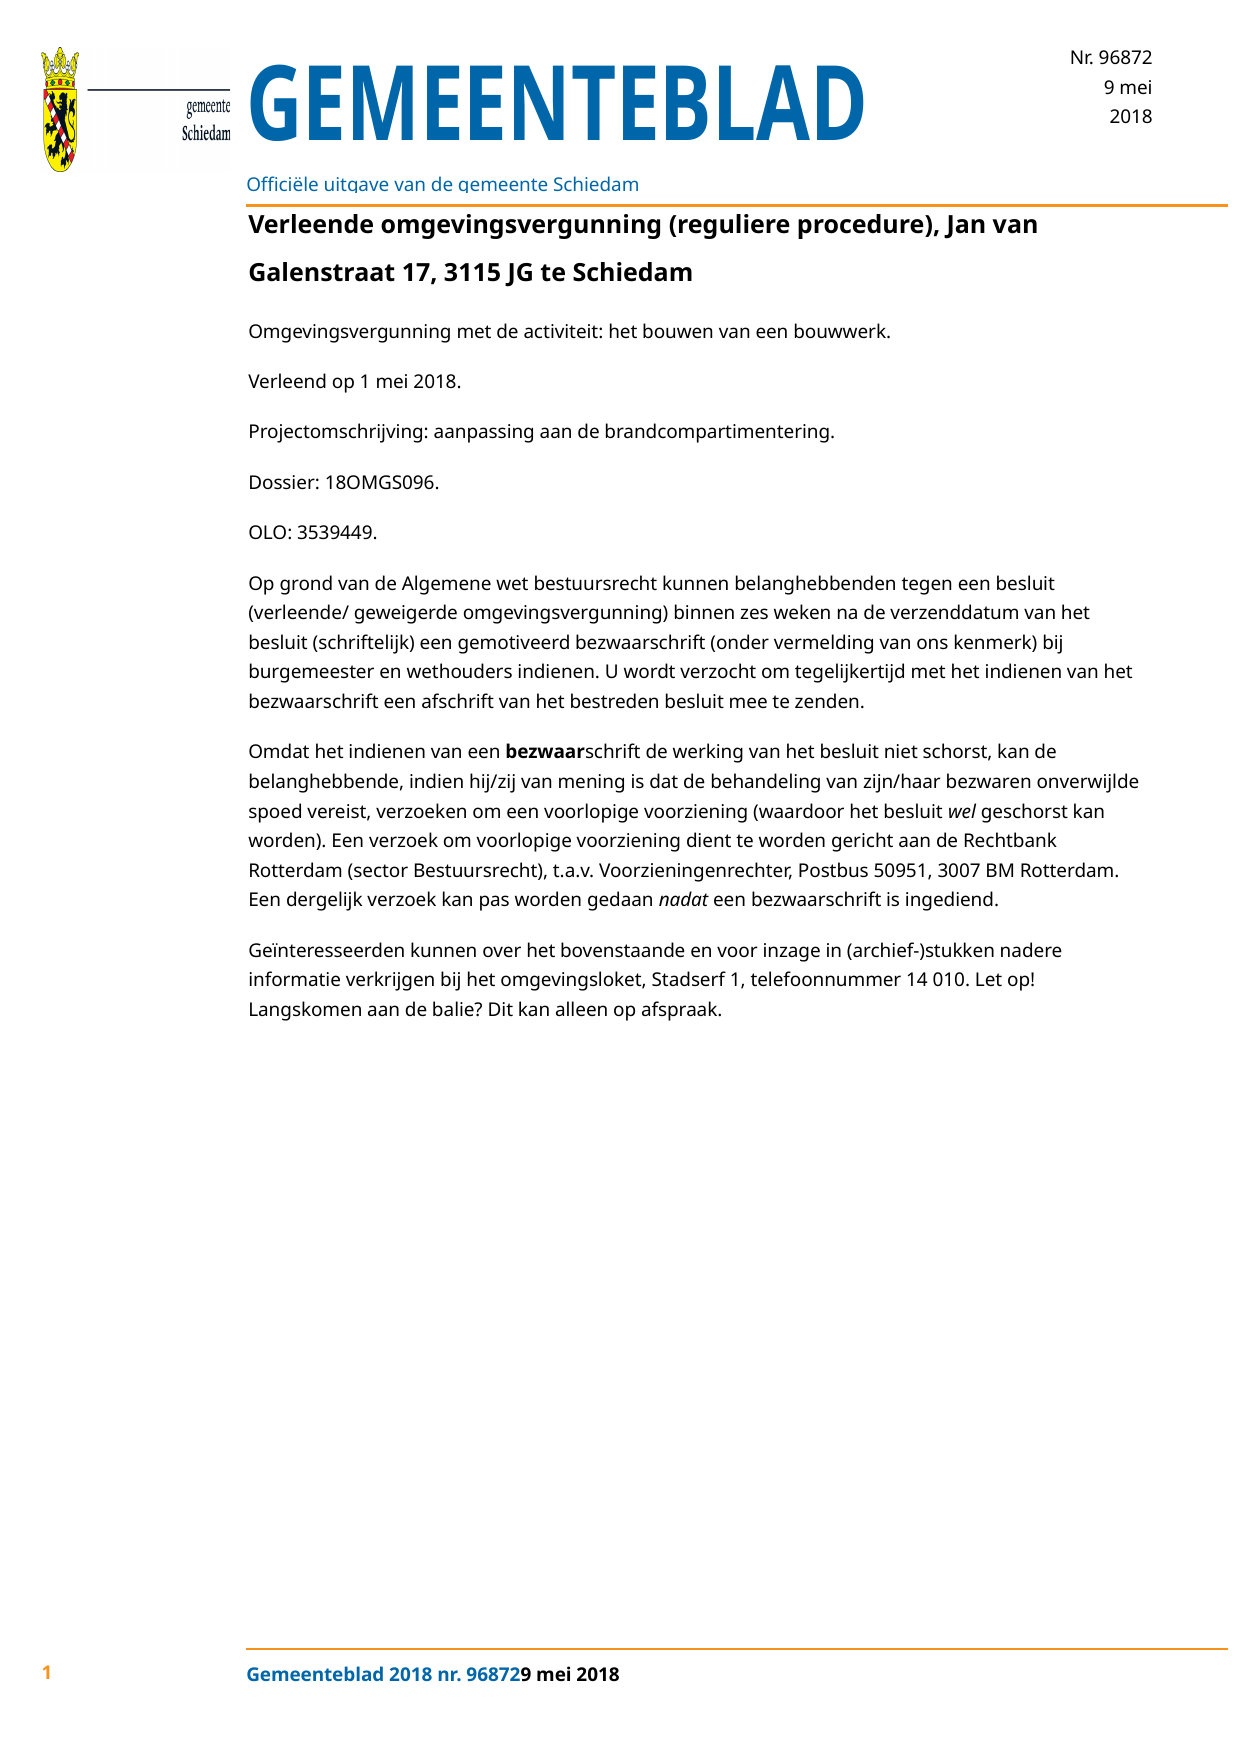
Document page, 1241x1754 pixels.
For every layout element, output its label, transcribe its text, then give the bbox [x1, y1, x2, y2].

text Verleend op 1 mei 2018. [248, 368, 1152, 394]
picture [41, 47, 231, 172]
text Op grond van de Algemene wet bestuursrecht kunnen belanghebbenden tegen een besluit (verleende/ geweigerde omgevingsvergunning) binnen zes weken na de verzenddatum van het besluit (schriftelijk) een gemotiveerd bezwaarschrift (onder vermelding van ons kenmerk) bij burgemeester en wethouders indienen. U wordt verzocht om tegelijkertijd met het indienen van het bezwaarschrift een afschrift van het bestreden besluit mee te zenden. [248, 570, 1152, 714]
text Omdat het indienen van een bezwaarschrift de werking van het besluit niet schorst, kan de belanghebbende, indien hij/zij van mening is dat de behandeling van zijn/haar bezwaren onverwijlde spoed vereist, verzoeken om een voorlopige voorziening (waardoor het besluit wel geschorst kan worden). Een verzoek om voorlopige voorziening dient te worden gericht aan de Rechtbank Rotterdam (sector Bestuursrecht), t.a.v. Voorzieningenrechter, Postbus 50951, 3007 BM Rotterdam. Een dergelijk verzoek kan pas worden gedaan nadat een bezwaarschrift is ingediend. [248, 739, 1152, 912]
text Dossier: 18OMGS096. [248, 469, 1152, 495]
text OLO: 3539449. [248, 519, 1152, 545]
text Projectomschrijving: aanpassing aan de brandcompartimentering. [248, 419, 1152, 444]
text Geïnteresseerden kunnen over het bovenstaande en voor inzage in (archief-)stukken nadere informatie verkrijgen bij het omgevingsloket, Stadserf 1, telefoonnummer 14 010. Let op! Langskomen aan de balie? Dit kan alleen op afspraak. [248, 937, 1152, 1022]
text Verleende omgevingsvergunning (reguliere procedure), Jan van Galenstraat 17, 3115 JG te Schiedam [248, 207, 1152, 288]
text Omgevingsvergunning met de activiteit: het bouwen van een bouwwerk. [248, 318, 1152, 344]
